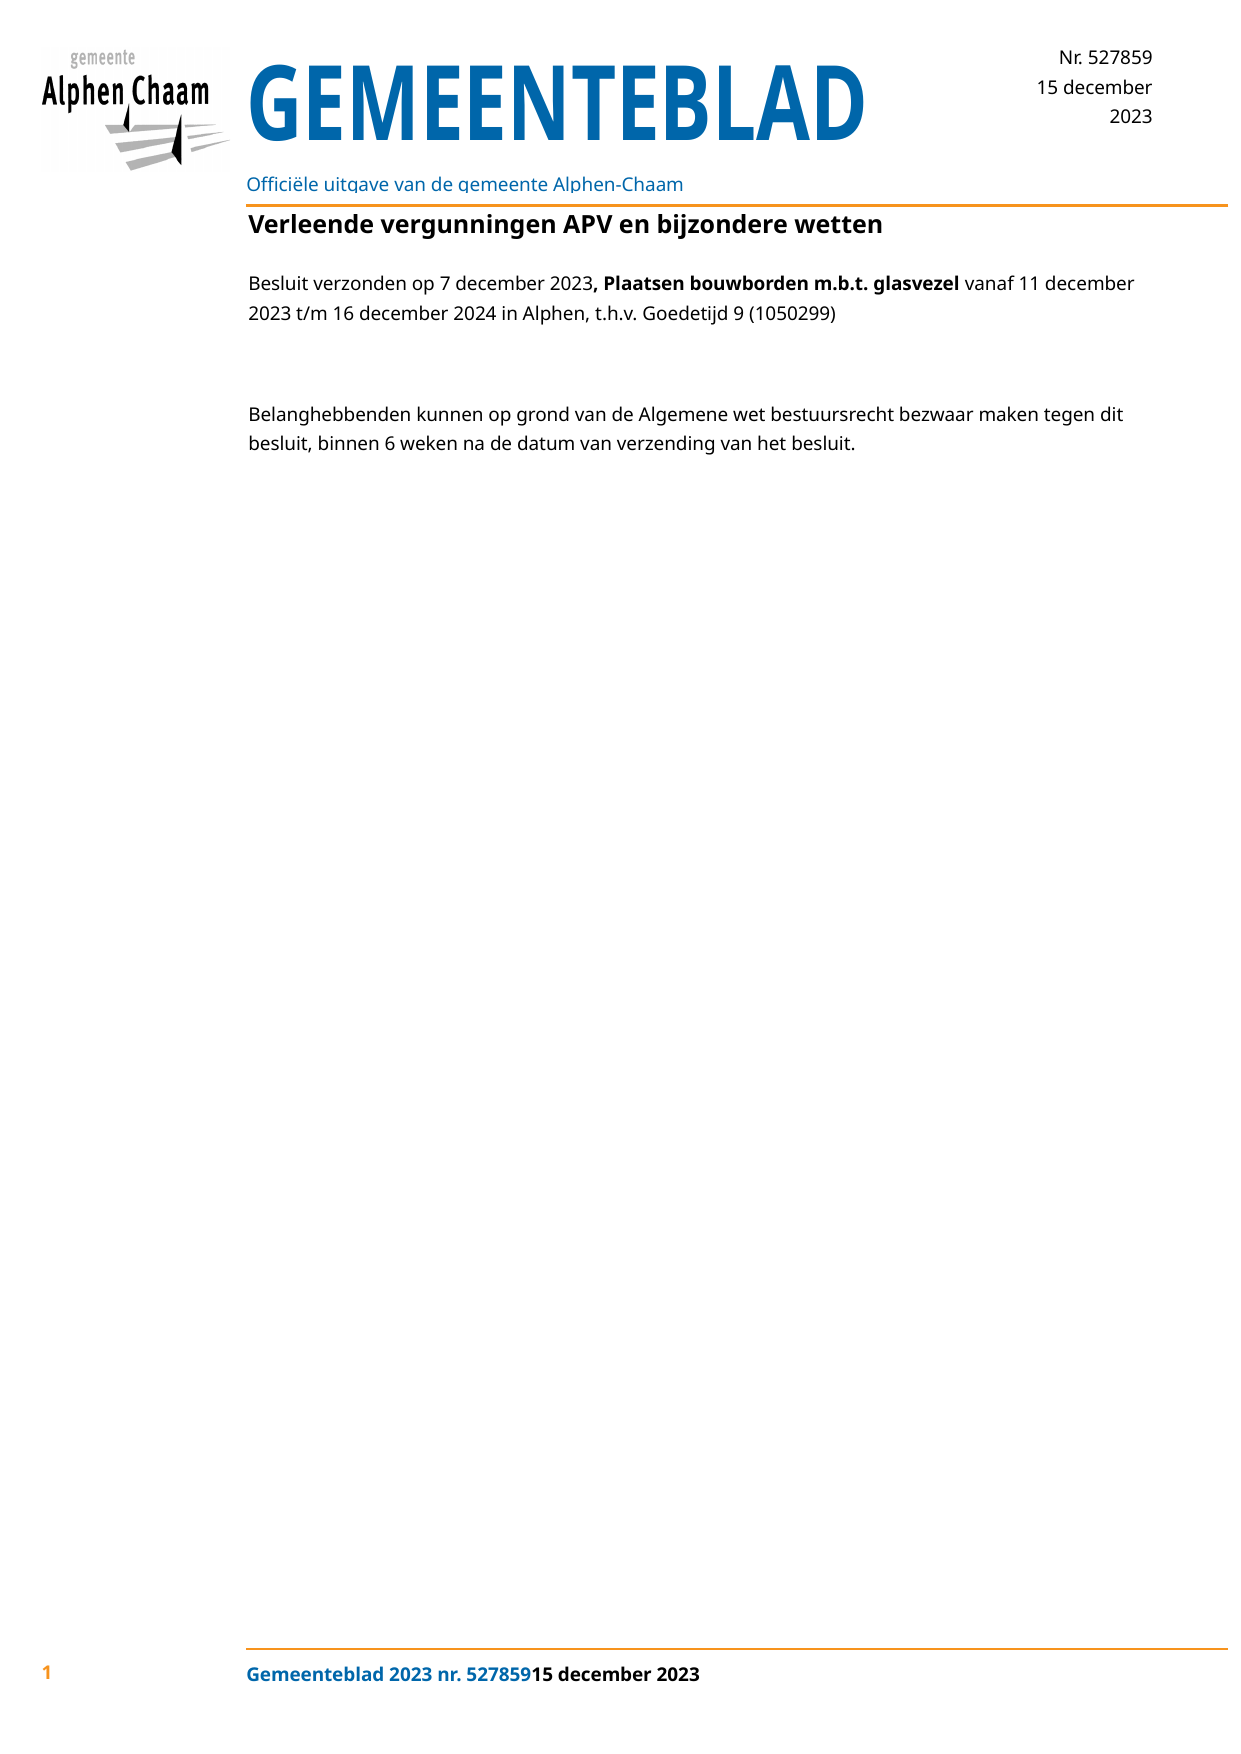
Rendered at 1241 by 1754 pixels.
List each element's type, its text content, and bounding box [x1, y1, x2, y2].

text Belanghebbenden kunnen op grond van de Algemene wet bestuursrecht bezwaar maken tegen dit besluit, binnen 6 weken na de datum van verzending van het besluit. [248, 401, 1152, 456]
text Besluit verzonden op 7 december 2023, Plaatsen bouwborden m.b.t. glasvezel vanaf 11 december 2023 t/m 16 december 2024 in Alphen, t.h.v. Goedetijd 9 (1050299) [248, 270, 1152, 326]
picture [41, 47, 231, 172]
text Verleende vergunningen APV en bijzondere wetten [248, 207, 1152, 241]
